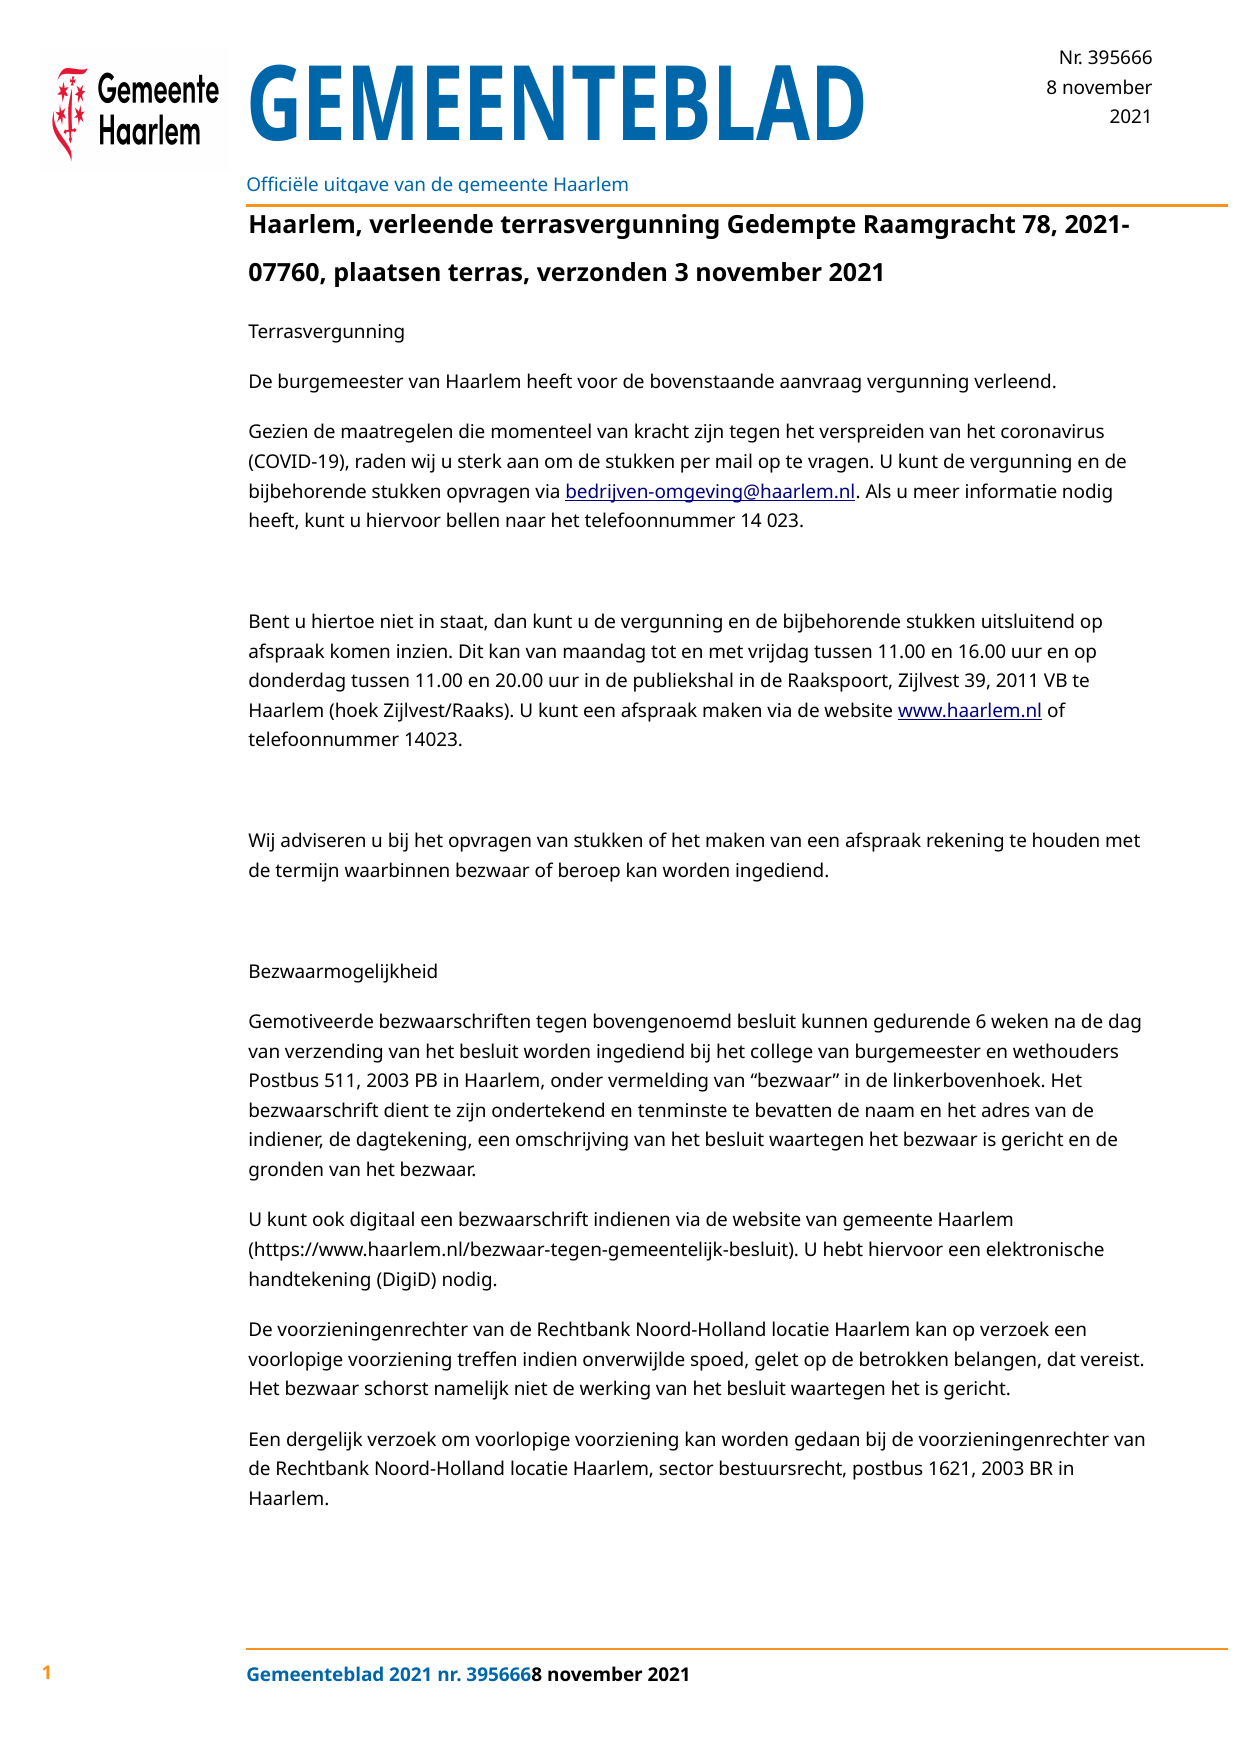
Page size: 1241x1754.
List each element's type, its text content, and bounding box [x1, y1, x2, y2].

text Een dergelijk verzoek om voorlopige voorziening kan worden gedaan bij de voorzieningenrechter van de Rechtbank Noord-Holland locatie Haarlem, sector bestuursrecht, postbus 1621, 2003 BR in Haarlem. [248, 1426, 1152, 1511]
text De voorzieningenrechter van de Rechtbank Noord-Holland locatie Haarlem kan op verzoek een voorlopige voorziening treffen indien onverwijlde spoed, gelet op de betrokken belangen, dat vereist. Het bezwaar schorst namelijk niet de werking van het besluit waartegen het is gericht. [248, 1316, 1152, 1401]
text Wij adviseren u bij het opvragen van stukken of het maken van een afspraak rekening te houden met de termijn waarbinnen bezwaar of beroep kan worden ingediend. [248, 827, 1152, 883]
text Terrasvergunning [248, 318, 1152, 344]
text U kunt ook digitaal een bezwaarschrift indienen via de website van gemeente Haarlem (https://www.haarlem.nl/bezwaar-tegen-gemeentelijk-besluit). U hebt hiervoor een elektronische handtekening (DigiD) nodig. [248, 1207, 1152, 1292]
text Gemotiveerde bezwaarschriften tegen bovengenoemd besluit kunnen gedurende 6 weken na de dag van verzending van het besluit worden ingediend bij het college van burgemeester en wethouders Postbus 511, 2003 PB in Haarlem, onder vermelding van “bezwaar” in de linkerbovenhoek. Het bezwaarschrift dient te zijn ondertekend en tenminste te bevatten de naam en het adres van de indiener, de dagtekening, een omschrijving van het besluit waartegen het bezwaar is gericht en de gronden van het bezwaar. [248, 1008, 1152, 1182]
text Bezwaarmogelijkheid [248, 958, 1152, 984]
text De burgemeester van Haarlem heeft voor de bovenstaande aanvraag vergunning verleend. [248, 368, 1152, 394]
picture [41, 47, 231, 172]
text Haarlem, verleende terrasvergunning Gedempte Raamgracht 78, 2021-07760, plaatsen terras, verzonden 3 november 2021 [248, 207, 1152, 288]
text Bent u hiertoe niet in staat, dan kunt u de vergunning en de bijbehorende stukken uitsluitend op afspraak komen inzien. Dit kan van maandag tot en met vrijdag tussen 11.00 en 16.00 uur en op donderdag tussen 11.00 en 20.00 uur in de publiekshal in de Raakspoort, Zijlvest 39, 2011 VB te Haarlem (hoek Zijlvest/Raaks). U kunt een afspraak maken via de website www.haarlem.nl of telefoonnummer 14023. [248, 608, 1152, 752]
text Gezien de maatregelen die momenteel van kracht zijn tegen het verspreiden van het coronavirus (COVID-19), raden wij u sterk aan om de stukken per mail op te vragen. U kunt de vergunning en de bijbehorende stukken opvragen via bedrijven-omgeving@haarlem.nl. Als u meer informatie nodig heeft, kunt u hiervoor bellen naar het telefoonnummer 14 023. [248, 419, 1152, 533]
